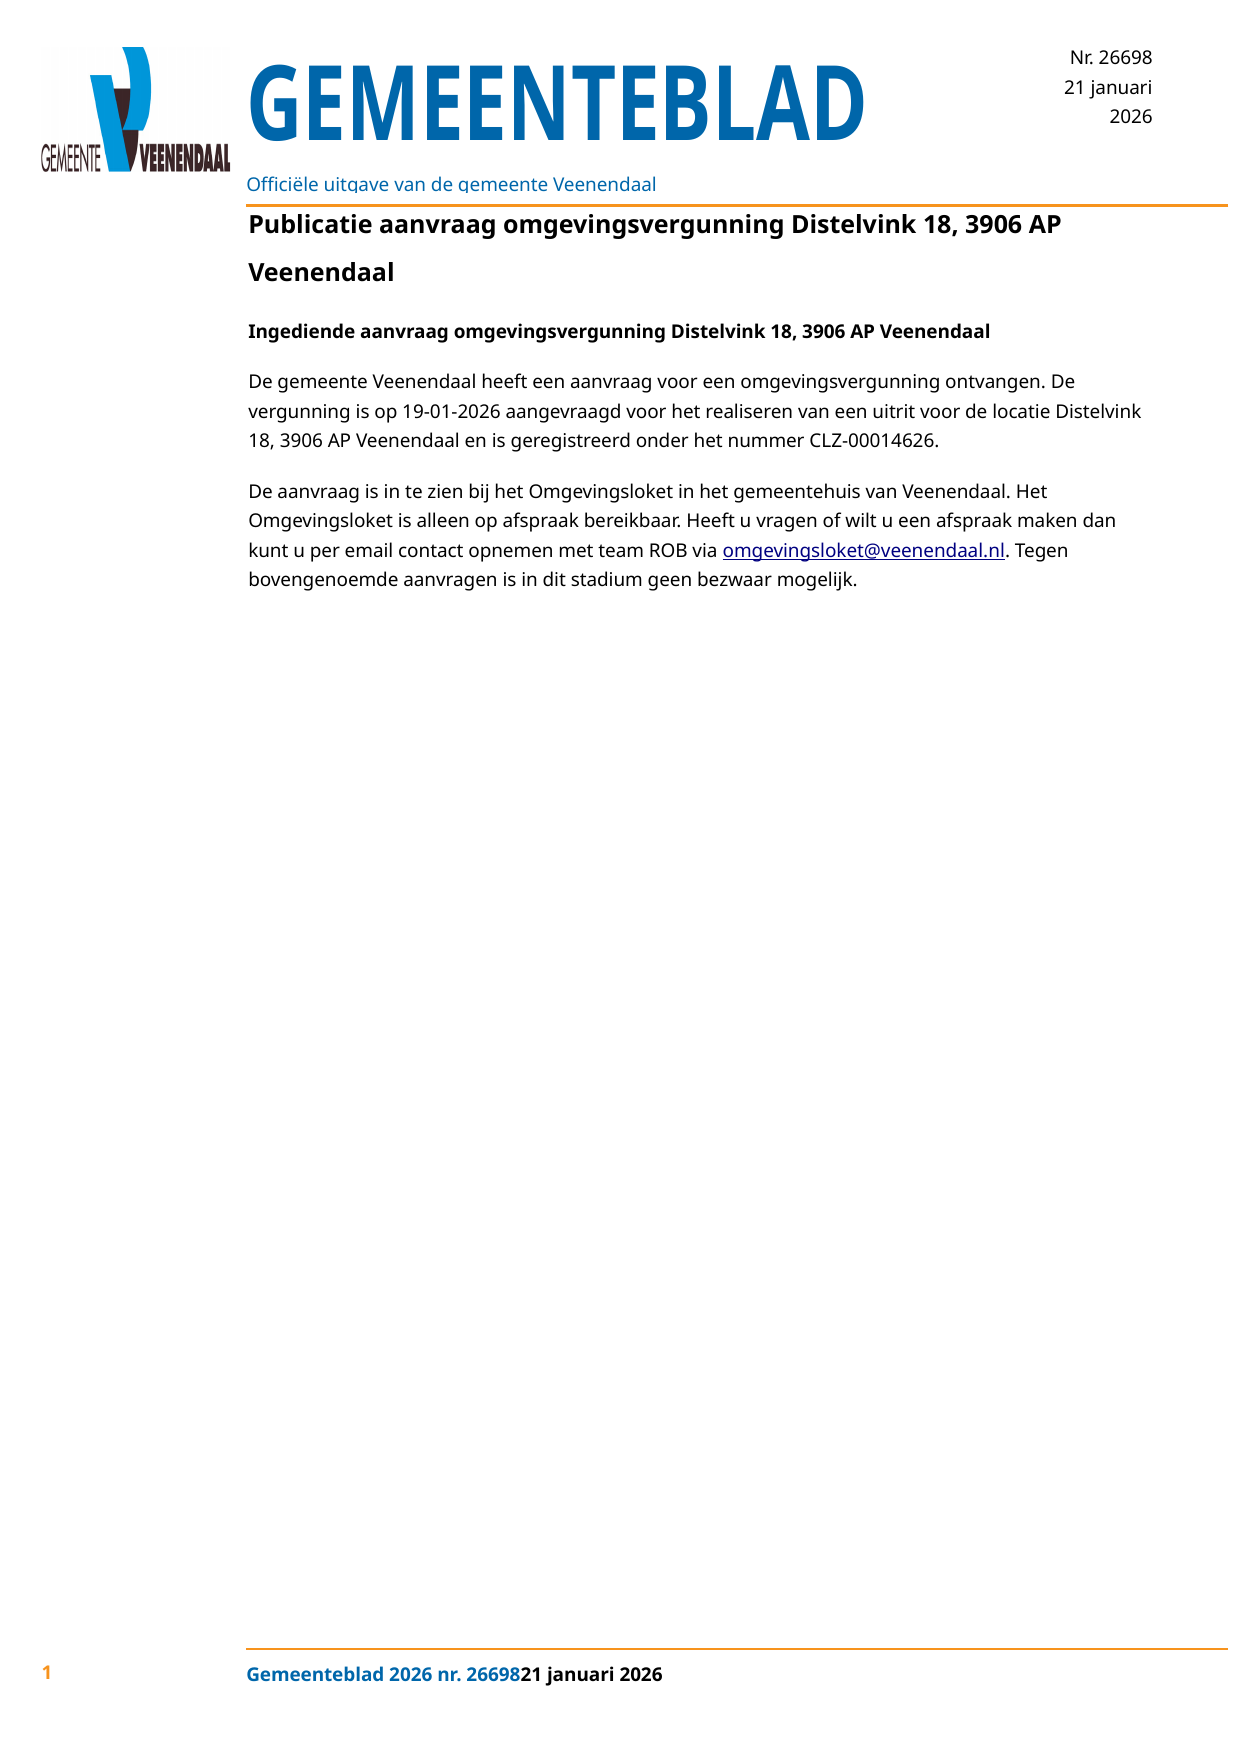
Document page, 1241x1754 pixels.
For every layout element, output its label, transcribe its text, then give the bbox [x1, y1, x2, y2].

picture [123, 47, 231, 172]
picture [41, 47, 130, 172]
text De aanvraag is in te zien bij het Omgevingsloket in het gemeentehuis van Veenendaal. Het Omgevingsloket is alleen op afspraak bereikbaar. Heeft u vragen of wilt u een afspraak maken dan kunt u per email contact opnemen met team ROB via omgevingsloket@veenendaal.nl. Tegen bovengenoemde aanvragen is in dit stadium geen bezwaar mogelijk. [248, 478, 1152, 592]
text De gemeente Veenendaal heeft een aanvraag voor een omgevingsvergunning ontvangen. De vergunning is op 19-01-2026 aangevraagd voor het realiseren van een uitrit voor de locatie Distelvink 18, 3906 AP Veenendaal en is geregistreerd onder het nummer CLZ-00014626. [248, 368, 1152, 453]
text Ingediende aanvraag omgevingsvergunning Distelvink 18, 3906 AP Veenendaal [248, 318, 1152, 344]
text Publicatie aanvraag omgevingsvergunning Distelvink 18, 3906 AP Veenendaal [248, 207, 1152, 288]
